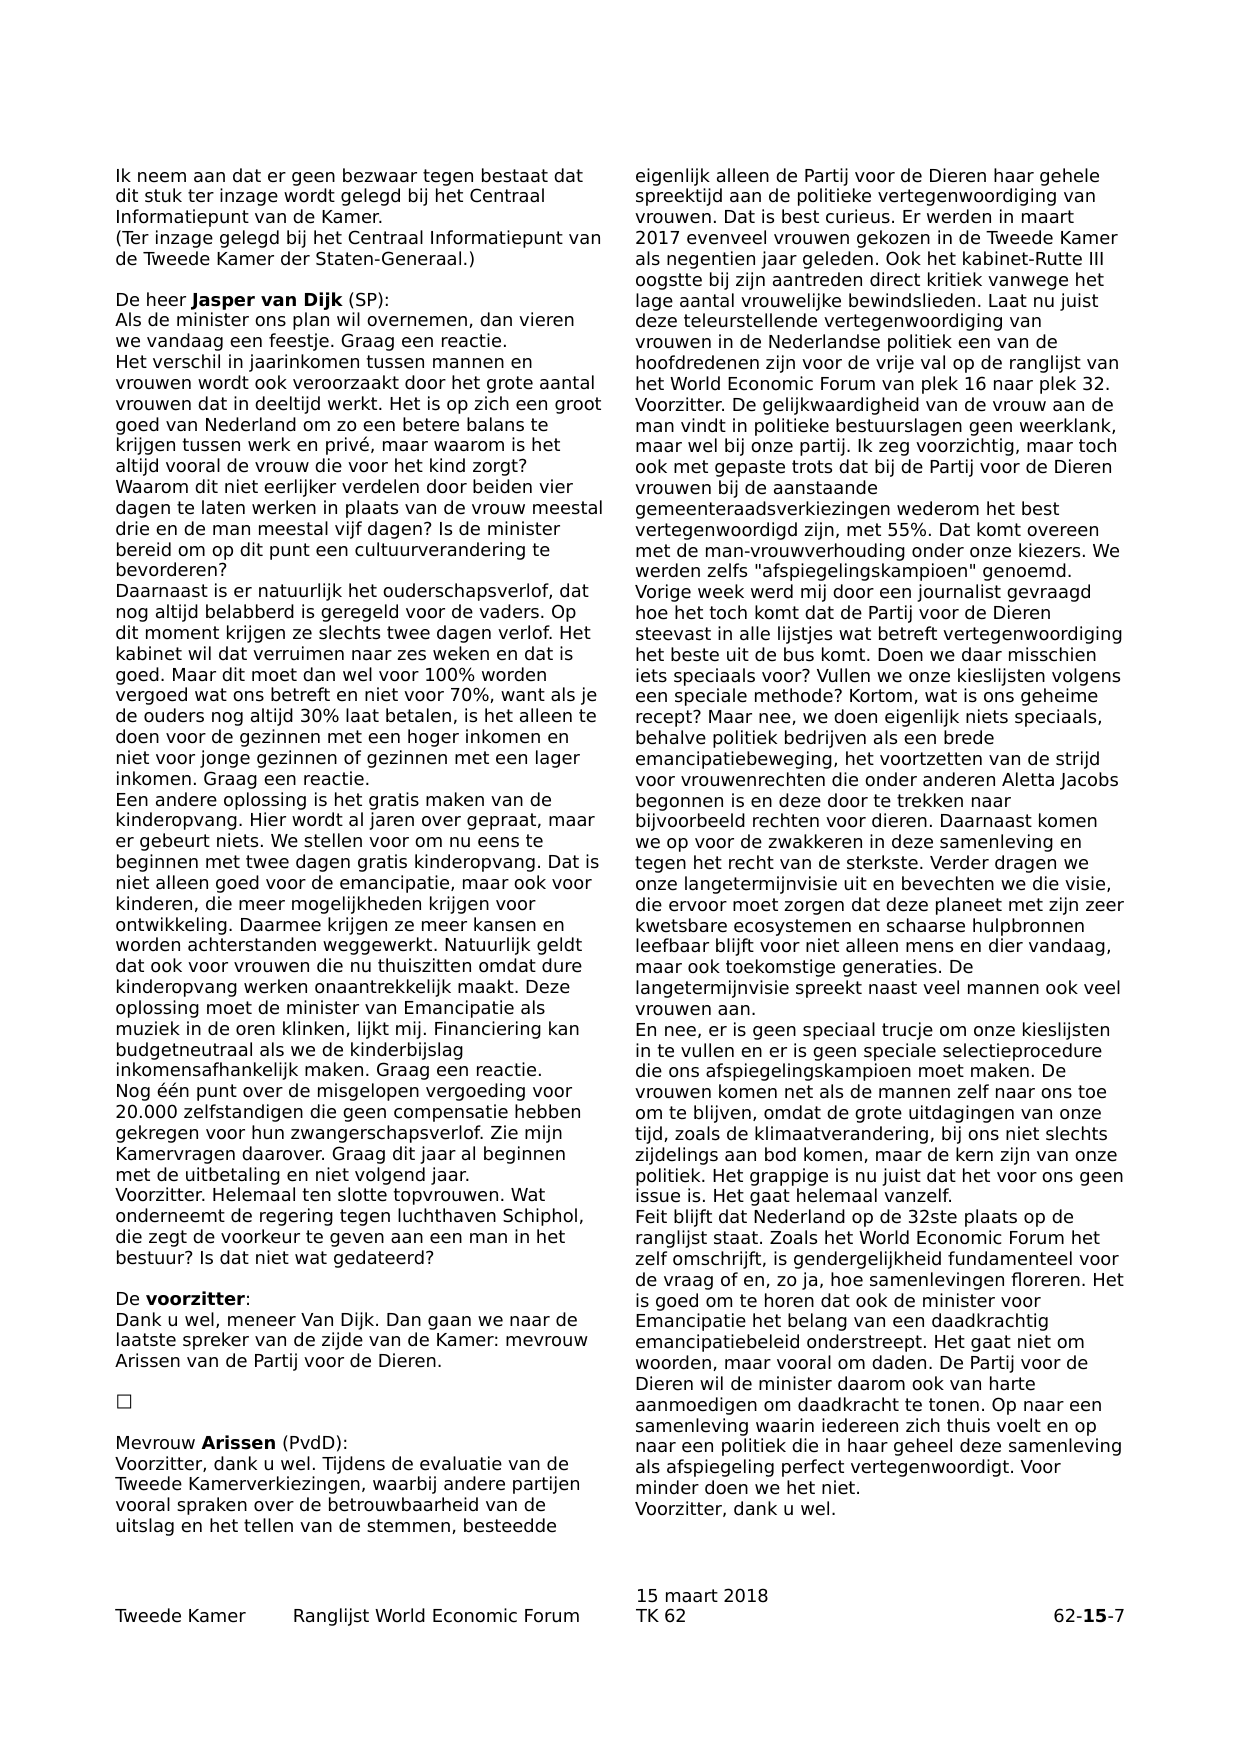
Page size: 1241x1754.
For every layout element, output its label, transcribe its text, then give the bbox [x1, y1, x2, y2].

text ⬜ [115, 1392, 605, 1412]
text En nee, er is geen speciaal trucje om onze kieslijsten in te vullen en er is geen speciale selectieprocedure die ons afspiegelingskampioen moet maken. De vrouwen komen net als de mannen zelf naar ons toe om te blijven, omdat de grote uitdagingen van onze tijd, zoals de klimaatverandering, bij ons niet slechts zijdelings aan bod komen, maar de kern zijn van onze politiek. Het grappige is nu juist dat het voor ons geen issue is. Het gaat helemaal vanzelf. [635, 1019, 1125, 1207]
text Voorzitter. Helemaal ten slotte topvrouwen. Wat onderneemt de regering tegen luchthaven Schiphol, die zegt de voorkeur te geven aan een man in het bestuur? Is dat niet wat gedateerd? [115, 1185, 605, 1268]
text Dank u wel, meneer Van Dijk. Dan gaan we naar de laatste spreker van de zijde van de Kamer: mevrouw Arissen van de Partij voor de Dieren. [115, 1309, 605, 1372]
text Als de minister ons plan wil overnemen, dan vieren we vandaag een feestje. Graag een reactie. [115, 310, 605, 352]
text Voorzitter, dank u wel. [635, 1499, 1125, 1519]
text Feit blijft dat Nederland op de 32ste plaats op de ranglijst staat. Zoals het World Economic Forum het zelf omschrijft, is gendergelijkheid fundamenteel voor de vraag of en, zo ja, hoe samenlevingen floreren. Het is goed om te horen dat ook de minister voor Emancipatie het belang van een daadkrachtig emancipatiebeleid onderstreept. Het gaat niet om woorden, maar vooral om daden. De Partij voor de Dieren wil de minister daarom ook van harte aanmoedigen om daadkracht te tonen. Op naar een samenleving waarin iedereen zich thuis voelt en op naar een politiek die in haar geheel deze samenleving als afspiegeling perfect vertegenwoordigt. Voor minder doen we het niet. [635, 1207, 1125, 1499]
text Voorzitter. De gelijkwaardigheid van de vrouw aan de man vindt in politieke bestuurslagen geen weerklank, maar wel bij onze partij. Ik zeg voorzichtig, maar toch ook met gepaste trots dat bij de Partij voor de Dieren vrouwen bij de aanstaande gemeenteraadsverkiezingen wederom het best vertegenwoordigd zijn, met 55%. Dat komt overeen met de man-vrouwverhouding onder onze kiezers. We werden zelfs "afspiegelingskampioen" genoemd. [635, 394, 1125, 582]
text De voorzitter: [115, 1288, 605, 1309]
text Voorzitter, dank u wel. Tijdens de evaluatie van de Tweede Kamerverkiezingen, waarbij andere partijen vooral spraken over de betrouwbaarheid van de uitslag en het tellen van de stemmen, besteedde [115, 1453, 605, 1537]
text Een andere oplossing is het gratis maken van de kinderopvang. Hier wordt al jaren over gepraat, maar er gebeurt niets. We stellen voor om nu eens te beginnen met twee dagen gratis kinderopvang. Dat is niet alleen goed voor de emancipatie, maar ook voor kinderen, die meer mogelijkheden krijgen voor ontwikkeling. Daarmee krijgen ze meer kansen en worden achterstanden weggewerkt. Natuurlijk geldt dat ook voor vrouwen die nu thuiszitten omdat dure kinderopvang werken onaantrekkelijk maakt. Deze oplossing moet de minister van Emancipatie als muziek in de oren klinken, lijkt mij. Financiering kan budgetneutraal als we de kinderbijslag inkomensafhankelijk maken. Graag een reactie. [115, 789, 605, 1081]
text (Ter inzage gelegd bij het Centraal Informatiepunt van de Tweede Kamer der Staten-Generaal.) [115, 228, 605, 269]
text eigenlijk alleen de Partij voor de Dieren haar gehele spreektijd aan de politieke vertegenwoordiging van vrouwen. Dat is best curieus. Er werden in maart 2017 evenveel vrouwen gekozen in de Tweede Kamer als negentien jaar geleden. Ook het kabinet-Rutte III oogstte bij zijn aantreden direct kritiek vanwege het lage aantal vrouwelijke bewindslieden. Laat nu juist deze teleurstellende vertegenwoordiging van vrouwen in de Nederlandse politiek een van de hoofdredenen zijn voor de vrije val op de ranglijst van het World Economic Forum van plek 16 naar plek 32. [635, 165, 1125, 394]
text Ik neem aan dat er geen bezwaar tegen bestaat dat dit stuk ter inzage wordt gelegd bij het Centraal Informatiepunt van de Kamer. [115, 165, 605, 228]
text Vorige week werd mij door een journalist gevraagd hoe het toch komt dat de Partij voor de Dieren steevast in alle lijstjes wat betreft vertegenwoordiging het beste uit de bus komt. Doen we daar misschien iets speciaals voor? Vullen we onze kieslijsten volgens een speciale methode? Kortom, wat is ons geheime recept? Maar nee, we doen eigenlijk niets speciaals, behalve politiek bedrijven als een brede emancipatiebeweging, het voortzetten van de strijd voor vrouwenrechten die onder anderen Aletta Jacobs begonnen is en deze door te trekken naar bijvoorbeeld rechten voor dieren. Daarnaast komen we op voor de zwakkeren in deze samenleving en tegen het recht van de sterkste. Verder dragen we onze langetermijnvisie uit en bevechten we die visie, die ervoor moet zorgen dat deze planeet met zijn zeer kwetsbare ecosystemen en schaarse hulpbronnen leefbaar blijft voor niet alleen mens en dier vandaag, maar ook toekomstige generaties. De langetermijnvisie spreekt naast veel mannen ook veel vrouwen aan. [635, 582, 1125, 1019]
text Het verschil in jaarinkomen tussen mannen en vrouwen wordt ook veroorzaakt door het grote aantal vrouwen dat in deeltijd werkt. Het is op zich een groot goed van Nederland om zo een betere balans te krijgen tussen werk en privé, maar waarom is het altijd vooral de vrouw die voor het kind zorgt? Waarom dit niet eerlijker verdelen door beiden vier dagen te laten werken in plaats van de vrouw meestal drie en de man meestal vijf dagen? Is de minister bereid om op dit punt een cultuurverandering te bevorderen? [115, 352, 605, 581]
text Daarnaast is er natuurlijk het ouderschapsverlof, dat nog altijd belabberd is geregeld voor de vaders. Op dit moment krijgen ze slechts twee dagen verlof. Het kabinet wil dat verruimen naar zes weken en dat is goed. Maar dit moet dan wel voor 100% worden vergoed wat ons betreft en niet voor 70%, want als je de ouders nog altijd 30% laat betalen, is het alleen te doen voor de gezinnen met een hoger inkomen en niet voor jonge gezinnen of gezinnen met een lager inkomen. Graag een reactie. [115, 581, 605, 789]
text Mevrouw Arissen (PvdD): [115, 1432, 605, 1453]
text De heer Jasper van Dijk (SP): [115, 289, 605, 310]
text Nog één punt over de misgelopen vergoeding voor 20.000 zelfstandigen die geen compensatie hebben gekregen voor hun zwangerschapsverlof. Zie mijn Kamervragen daarover. Graag dit jaar al beginnen met de uitbetaling en niet volgend jaar. [115, 1081, 605, 1185]
